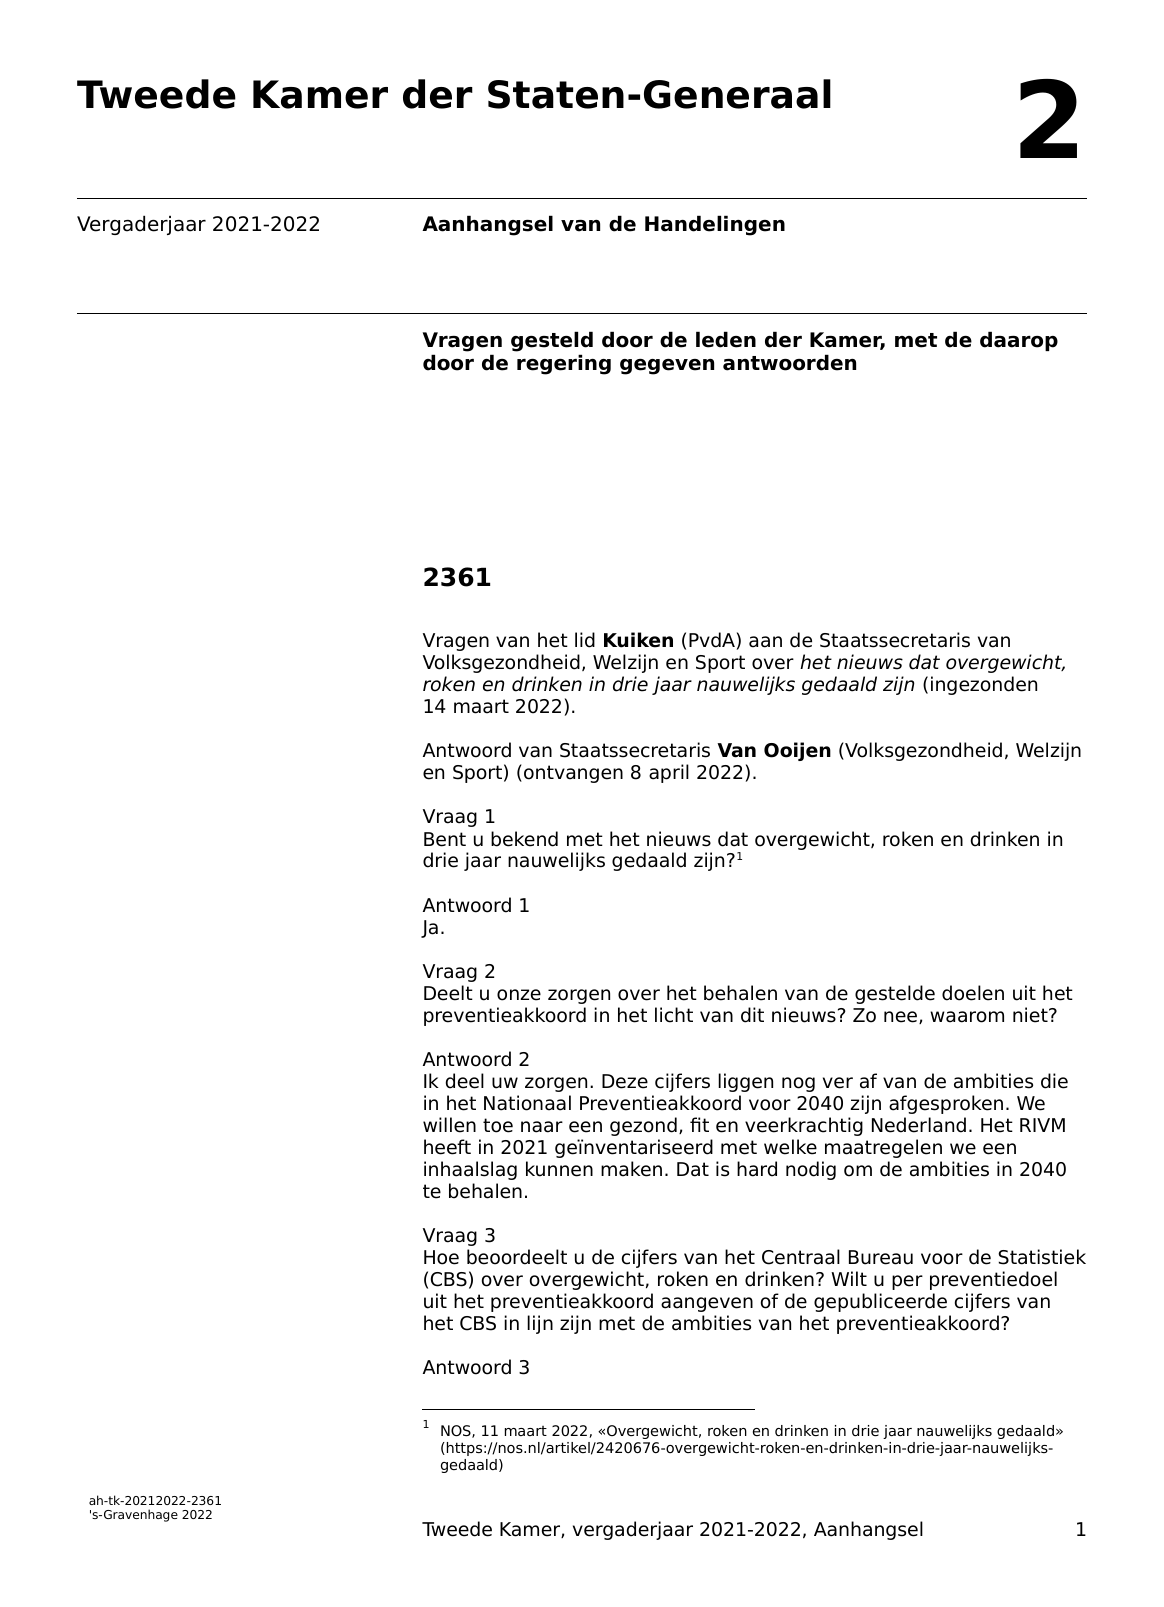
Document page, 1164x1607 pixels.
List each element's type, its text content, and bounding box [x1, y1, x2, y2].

text Bent u bekend met het nieuws dat overgewicht, roken en drinken in drie jaar nauwelijks gedaald zijn? [422, 828, 1087, 872]
text Vraag 3 [422, 1225, 1087, 1247]
text 2361 [422, 563, 1087, 592]
table_header Tweede Kamer der Staten-Generaal [77, 59, 886, 198]
text Antwoord 1 [422, 894, 1087, 917]
table_cell Vragen gesteld door de leden der Kamer, met de daarop door de regering gegeven antwoorden [422, 314, 1087, 375]
text 's-Gravenhage 2022 [88, 1508, 323, 1522]
text Antwoord van Staatssecretaris Van Ooijen (Volksgezondheid, Welzijn en Sport) (ontvangen 8 april 2022). [422, 740, 1087, 784]
text NOS, 11 maart 2022, «Overgewicht, roken en drinken in drie jaar nauwelijks gedaald» (https://nos.nl/artikel/2420676-overgewicht-roken-en-drinken-in-drie-jaar-nauwelijks-gedaald) [422, 1418, 1087, 1474]
text Vraag 1 [422, 806, 1087, 828]
table_cell Aanhangsel van de Handelingen [422, 199, 1087, 313]
text Ik deel uw zorgen. Deze cijfers liggen nog ver af van de ambities die in het Nationaal Preventieakkoord voor 2040 zijn afgesproken. We willen toe naar een gezond, fit en veerkrachtig Nederland. Het RIVM heeft in 2021 geïnventariseerd met welke maatregelen we een inhaalslag kunnen maken. Dat is hard nodig om de ambities in 2040 te behalen. [422, 1071, 1087, 1203]
text ah-tk-20212022-2361 [88, 1494, 323, 1508]
table_cell Vergaderjaar 2021-2022 [77, 199, 422, 313]
text Vragen van het lid Kuiken (PvdA) aan de Staatssecretaris van Volksgezondheid, Welzijn en Sport over het nieuws dat overgewicht, roken en drinken in drie jaar nauwelijks gedaald zijn (ingezonden 14 maart 2022). [422, 630, 1087, 718]
text Hoe beoordeelt u de cijfers van het Centraal Bureau voor de Statistiek (CBS) over overgewicht, roken en drinken? Wilt u per preventiedoel uit het preventieakkoord aangeven of de gepubliceerde cijfers van het CBS in lijn zijn met de ambities van het preventieakkoord? [422, 1247, 1087, 1335]
text Antwoord 3 [422, 1357, 1087, 1379]
text Vraag 2 [422, 961, 1087, 983]
table_header 2 [886, 59, 1087, 198]
text Antwoord 2 [422, 1049, 1087, 1071]
text Ja. [422, 917, 1087, 938]
table_cell [77, 314, 422, 375]
text Deelt u onze zorgen over het behalen van de gestelde doelen uit het preventieakkoord in het licht van dit nieuws? Zo nee, waarom niet? [422, 983, 1087, 1027]
